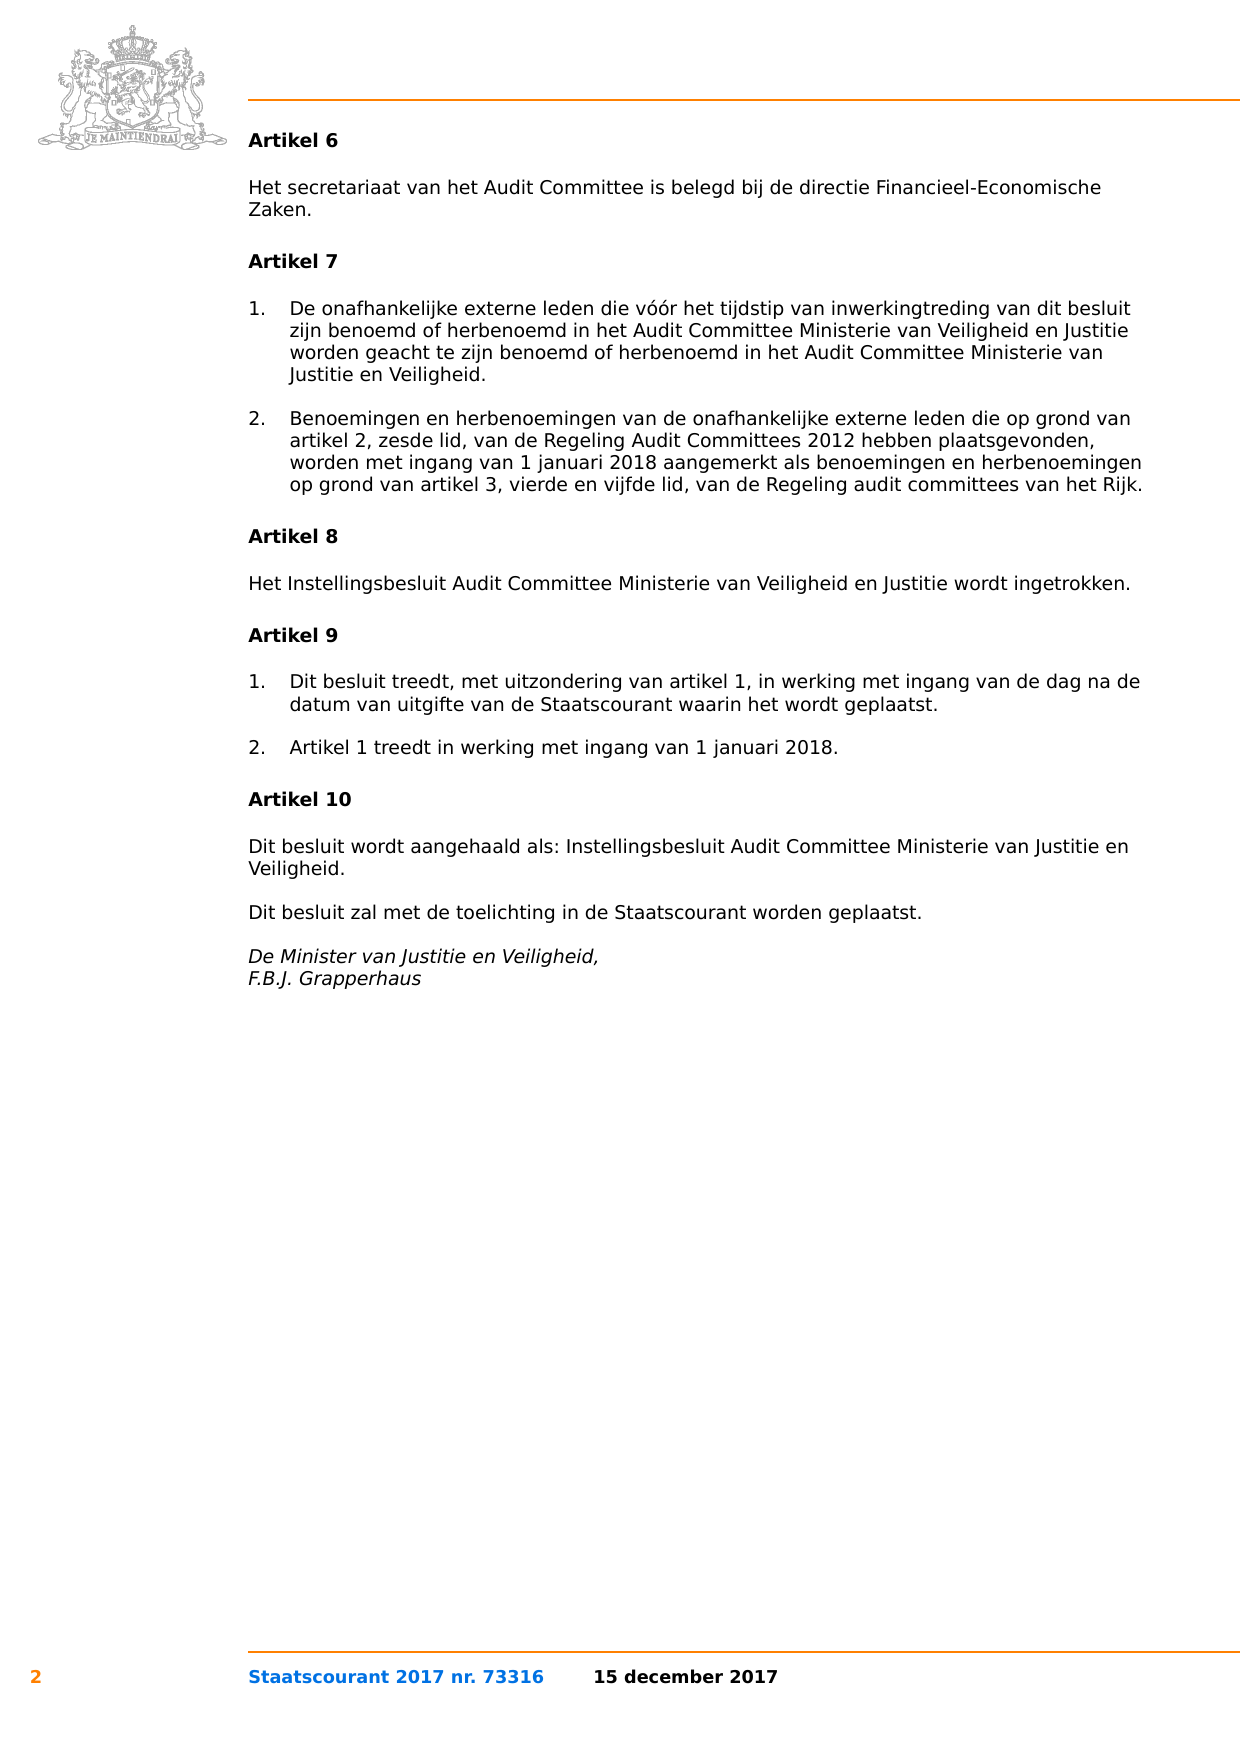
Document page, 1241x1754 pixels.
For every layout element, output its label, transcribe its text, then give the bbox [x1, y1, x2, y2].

text 1. De onafhankelijke externe leden die vóór het tijdstip van inwerkingtreding van dit besluit zijn benoemd of herbenoemd in het Audit Committee Ministerie van Veiligheid en Justitie worden geacht te zijn benoemd of herbenoemd in het Audit Committee Ministerie van Justitie en Veiligheid. [248, 298, 1163, 386]
text 2. Artikel 1 treedt in werking met ingang van 1 januari 2018. [248, 737, 1163, 759]
subtitle Artikel 10 [248, 789, 1163, 811]
subtitle Artikel 9 [248, 624, 1163, 646]
text De Minister van Justitie en Veiligheid, F.B.J. Grapperhaus [248, 946, 1163, 990]
picture [38, 25, 227, 150]
text Het secretariaat van het Audit Committee is belegd bij de directie Financieel-Economische Zaken. [248, 177, 1163, 221]
text 2. Benoemingen en herbenoemingen van de onafhankelijke externe leden die op grond van artikel 2, zesde lid, van de Regeling Audit Committees 2012 hebben plaatsgevonden, worden met ingang van 1 januari 2018 aangemerkt als benoemingen en herbenoemingen op grond van artikel 3, vierde en vijfde lid, van de Regeling audit committees van het Rijk. [248, 408, 1163, 496]
text Het Instellingsbesluit Audit Committee Ministerie van Veiligheid en Justitie wordt ingetrokken. [248, 572, 1163, 594]
text Dit besluit wordt aangehaald als: Instellingsbesluit Audit Committee Ministerie van Justitie en Veiligheid. [248, 836, 1163, 880]
text Dit besluit zal met de toelichting in de Staatscourant worden geplaatst. [248, 902, 1163, 924]
subtitle Artikel 7 [248, 251, 1163, 273]
subtitle Artikel 8 [248, 526, 1163, 547]
subtitle Artikel 6 [248, 130, 1163, 152]
text 1. Dit besluit treedt, met uitzondering van artikel 1, in werking met ingang van de dag na de datum van uitgifte van de Staatscourant waarin het wordt geplaatst. [248, 671, 1163, 715]
